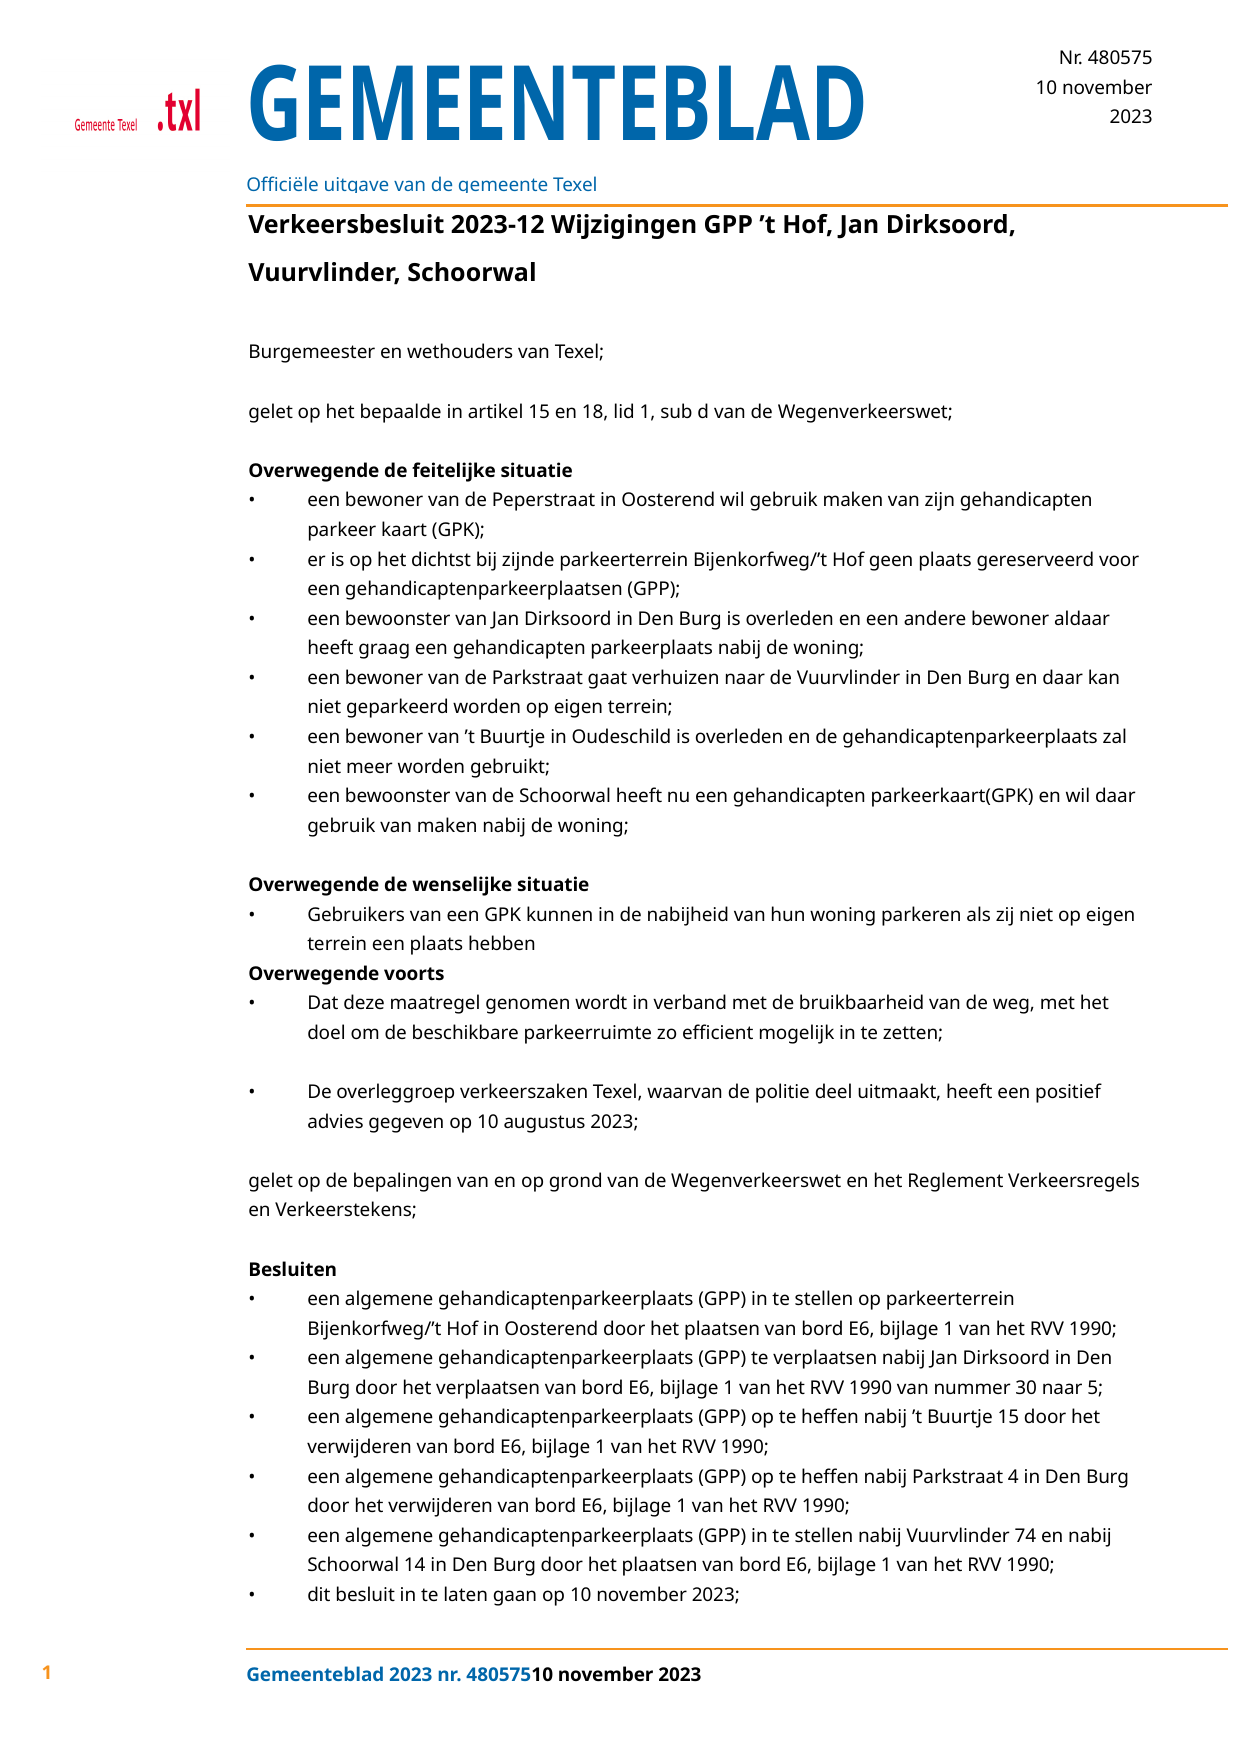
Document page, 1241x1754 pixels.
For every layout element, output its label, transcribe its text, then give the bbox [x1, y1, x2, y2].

text gelet op het bepaalde in artikel 15 en 18, lid 1, sub d van de Wegenverkeerswet; [248, 398, 1152, 423]
text Burgemeester en wethouders van Texel; [248, 339, 1152, 364]
list een algemene gehandicaptenparkeerplaats (GPP) op te heffen nabij Parkstraat 4 in Den Burg door het verwijderen van bord E6, bijlage 1 van het RVV 1990; [248, 1463, 1152, 1518]
list Dat deze maatregel genomen wordt in verband met de bruikbaarheid van de weg, met het doel om de beschikbare parkeerruimte zo efficient mogelijk in te zetten; [248, 989, 1152, 1045]
text Overwegende de wenselijke situatie [248, 871, 1152, 897]
list een bewoonster van de Schoorwal heeft nu een gehandicapten parkeerkaart(GPK) en wil daar gebruik van maken nabij de woning; [248, 782, 1152, 838]
list een algemene gehandicaptenparkeerplaats (GPP) in te stellen nabij Vuurvlinder 74 en nabij Schoorwal 14 in Den Burg door het plaatsen van bord E6, bijlage 1 van het RVV 1990; [248, 1522, 1152, 1577]
list een bewoonster van Jan Dirksoord in Den Burg is overleden en een andere bewoner aldaar heeft graag een gehandicapten parkeerplaats nabij de woning; [248, 605, 1152, 660]
list een algemene gehandicaptenparkeerplaats (GPP) te verplaatsen nabij Jan Dirksoord in Den Burg door het verplaatsen van bord E6, bijlage 1 van het RVV 1990 van nummer 30 naar 5; [248, 1344, 1152, 1400]
list een bewoner van de Peperstraat in Oosterend wil gebruik maken van zijn gehandicapten parkeer kaart (GPK); [248, 487, 1152, 542]
list een bewoner van de Parkstraat gaat verhuizen naar de Vuurvlinder in Den Burg en daar kan niet geparkeerd worden op eigen terrein; [248, 664, 1152, 719]
text Verkeersbesluit 2023-12 Wijzigingen GPP ’t Hof, Jan Dirksoord, Vuurvlinder, Schoorwal [248, 207, 1152, 288]
text Overwegende voorts [248, 960, 1152, 986]
list dit besluit in te laten gaan op 10 november 2023; [248, 1581, 1152, 1607]
list De overleggroep verkeerszaken Texel, waarvan de politie deel uitmaakt, heeft een positief advies gegeven op 10 augustus 2023; [248, 1078, 1152, 1133]
list een algemene gehandicaptenparkeerplaats (GPP) in te stellen op parkeerterrein Bijenkorfweg/’t Hof in Oosterend door het plaatsen van bord E6, bijlage 1 van het RVV 1990; [248, 1285, 1152, 1341]
list een algemene gehandicaptenparkeerplaats (GPP) op te heffen nabij ’t Buurtje 15 door het verwijderen van bord E6, bijlage 1 van het RVV 1990; [248, 1404, 1152, 1459]
list Gebruikers van een GPK kunnen in de nabijheid van hun woning parkeren als zij niet op eigen terrein een plaats hebben [248, 901, 1152, 956]
text Overwegende de feitelijke situatie [248, 457, 1152, 483]
picture [41, 47, 231, 172]
text Besluiten [248, 1256, 1152, 1281]
text gelet op de bepalingen van en op grond van de Wegenverkeerswet en het Reglement Verkeersregels en Verkeerstekens; [248, 1167, 1152, 1222]
list een bewoner van ’t Buurtje in Oudeschild is overleden en de gehandicaptenparkeerplaats zal niet meer worden gebruikt; [248, 723, 1152, 778]
list er is op het dichtst bij zijnde parkeerterrein Bijenkorfweg/’t Hof geen plaats gereserveerd voor een gehandicaptenparkeerplaatsen (GPP); [248, 546, 1152, 601]
